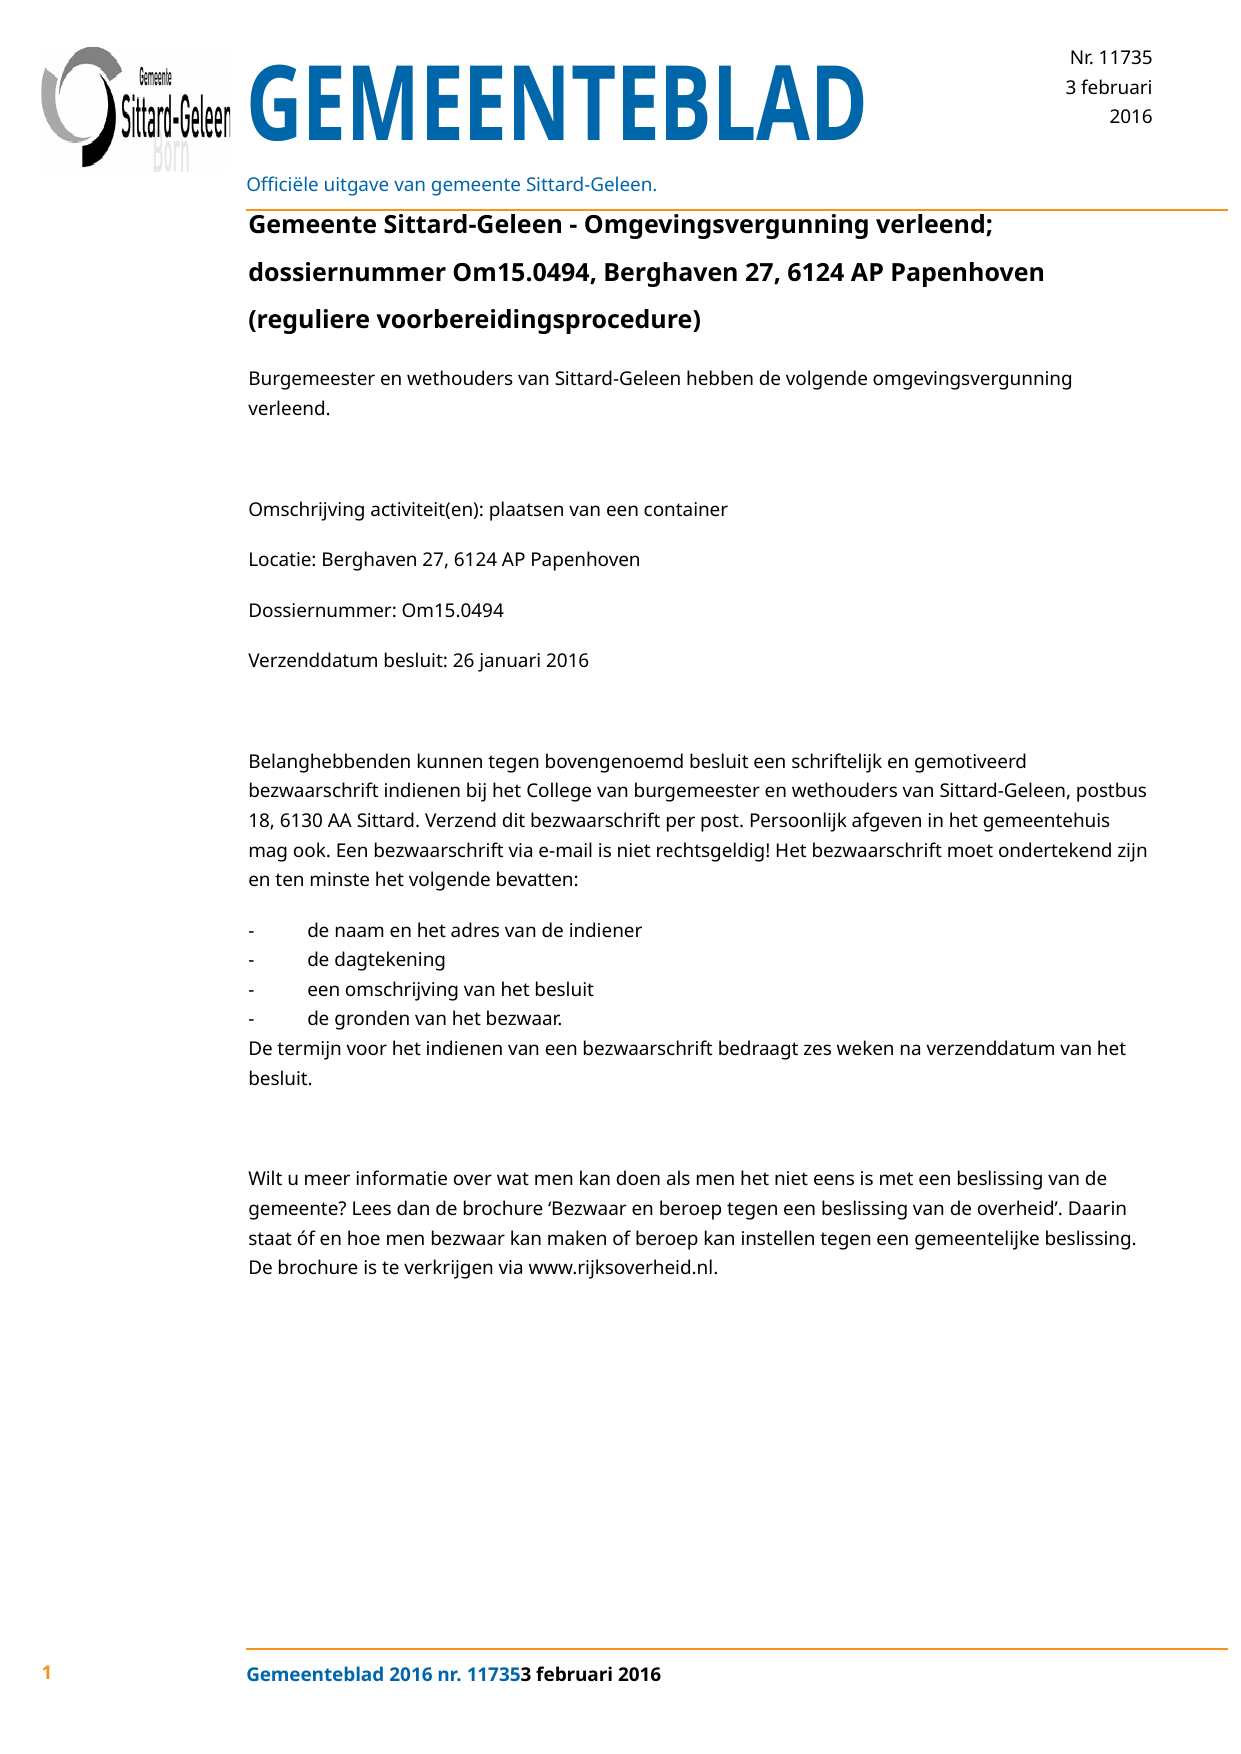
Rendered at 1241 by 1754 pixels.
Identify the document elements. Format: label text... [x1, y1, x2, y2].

list een omschrijving van het besluit [248, 976, 1152, 1002]
text Omschrijving activiteit(en): plaatsen van een container [248, 496, 1152, 522]
text Dossiernummer: Om15.0494 [248, 597, 1152, 622]
list de gronden van het bezwaar. [248, 1006, 1152, 1031]
text Wilt u meer informatie over wat men kan doen als men het niet eens is met een beslissing van de gemeente? Lees dan de brochure ‘Bezwaar en beroep tegen een beslissing van de overheid’. Daarin staat óf en hoe men bezwaar kan maken of beroep kan instellen tegen een gemeentelijke beslissing. De brochure is te verkrijgen via www.rijksoverheid.nl. [248, 1166, 1152, 1280]
list de naam en het adres van de indiener [248, 917, 1152, 942]
text Verzenddatum besluit: 26 januari 2016 [248, 647, 1152, 673]
text Gemeente Sittard-Geleen - Omgevingsvergunning verleend; dossiernummer Om15.0494, Berghaven 27, 6124 AP Papenhoven (reguliere voorbereidingsprocedure) [248, 211, 1152, 336]
text De termijn voor het indienen van een bezwaarschrift bedraagt zes weken na verzenddatum van het besluit. [248, 1035, 1152, 1090]
text Belanghebbenden kunnen tegen bovengenoemd besluit een schriftelijk en gemotiveerd bezwaarschrift indienen bij het College van burgemeester en wethouders van Sittard-Geleen, postbus 18, 6130 AA Sittard. Verzend dit bezwaarschrift per post. Persoonlijk afgeven in het gemeentehuis mag ook. Een bezwaarschrift via e-mail is niet rechtsgeldig! Het bezwaarschrift moet ondertekend zijn en ten minste het volgende bevatten: [248, 748, 1152, 892]
text Locatie: Berghaven 27, 6124 AP Papenhoven [248, 546, 1152, 572]
picture [41, 47, 231, 172]
text Burgemeester en wethouders van Sittard-Geleen hebben de volgende omgevingsvergunning verleend. [248, 366, 1152, 421]
list de dagtekening [248, 946, 1152, 972]
